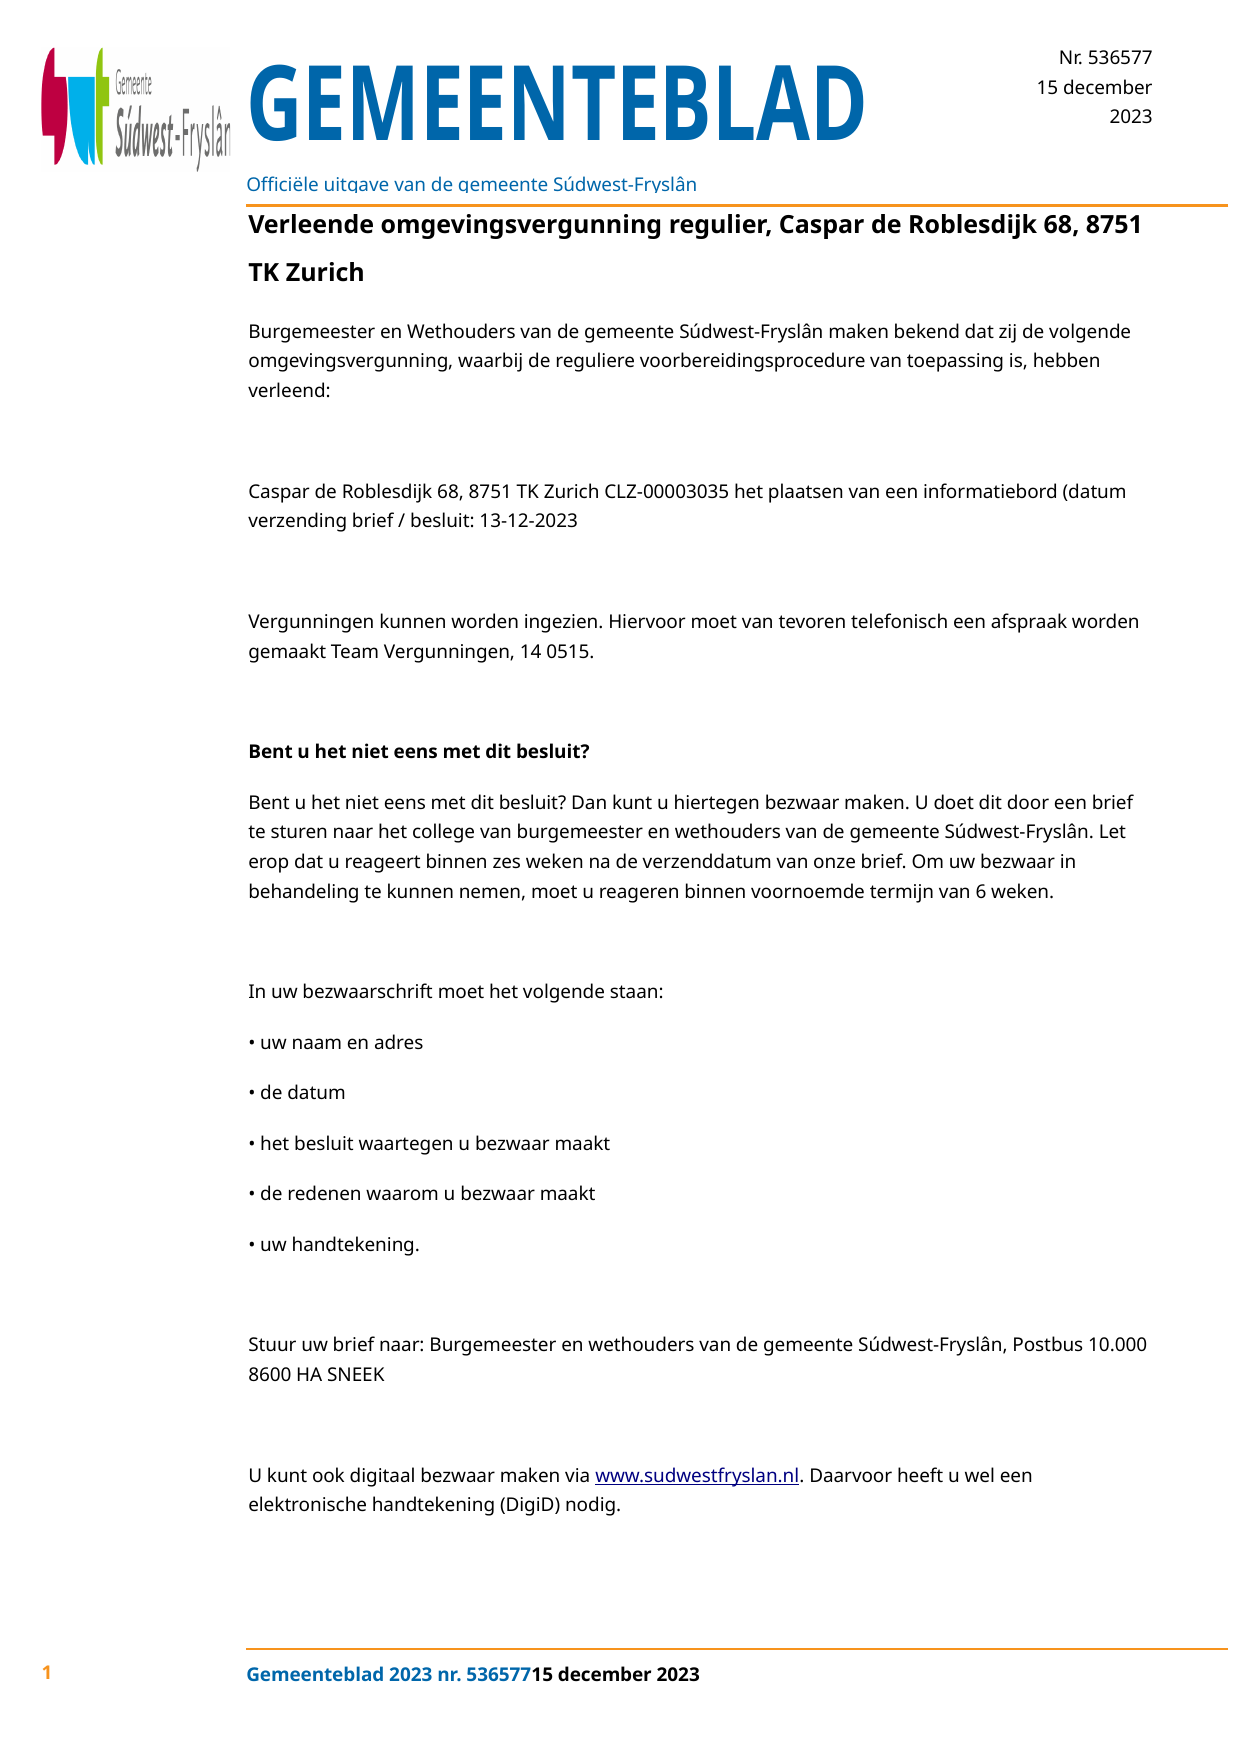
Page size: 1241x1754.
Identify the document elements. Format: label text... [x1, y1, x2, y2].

text Verleende omgevingsvergunning regulier, Caspar de Roblesdijk 68, 8751 TK Zurich [248, 207, 1152, 288]
text • uw naam en adres [248, 1029, 1152, 1055]
text In uw bezwaarschrift moet het volgende staan: [248, 979, 1152, 1004]
text • de datum [248, 1079, 1152, 1105]
text • de redenen waarom u bezwaar maakt [248, 1180, 1152, 1206]
text Stuur uw brief naar: Burgemeester en wethouders van de gemeente Súdwest-Fryslân, Postbus 10.000 8600 HA SNEEK [248, 1332, 1152, 1387]
text • uw handtekening. [248, 1231, 1152, 1257]
text Bent u het niet eens met dit besluit? Dan kunt u hiertegen bezwaar maken. U doet dit door een brief te sturen naar het college van burgemeester en wethouders van de gemeente Súdwest-Fryslân. Let erop dat u reageert binnen zes weken na de verzenddatum van onze brief. Om uw bezwaar in behandeling te kunnen nemen, moet u reageren binnen voornoemde termijn van 6 weken. [248, 789, 1152, 904]
text Caspar de Roblesdijk 68, 8751 TK Zurich CLZ-00003035 het plaatsen van een informatiebord (datum verzending brief / besluit: 13-12-2023 [248, 478, 1152, 533]
text Burgemeester en Wethouders van de gemeente Súdwest-Fryslân maken bekend dat zij de volgende omgevingsvergunning, waarbij de reguliere voorbereidingsprocedure van toepassing is, hebben verleend: [248, 318, 1152, 403]
text U kunt ook digitaal bezwaar maken via www.sudwestfryslan.nl. Daarvoor heeft u wel een elektronische handtekening (DigiD) nodig. [248, 1462, 1152, 1517]
text • het besluit waartegen u bezwaar maakt [248, 1130, 1152, 1156]
picture [41, 47, 231, 172]
text Vergunningen kunnen worden ingezien. Hiervoor moet van tevoren telefonisch een afspraak worden gemaakt Team Vergunningen, 14 0515. [248, 608, 1152, 664]
text Bent u het niet eens met dit besluit? [248, 739, 1152, 764]
